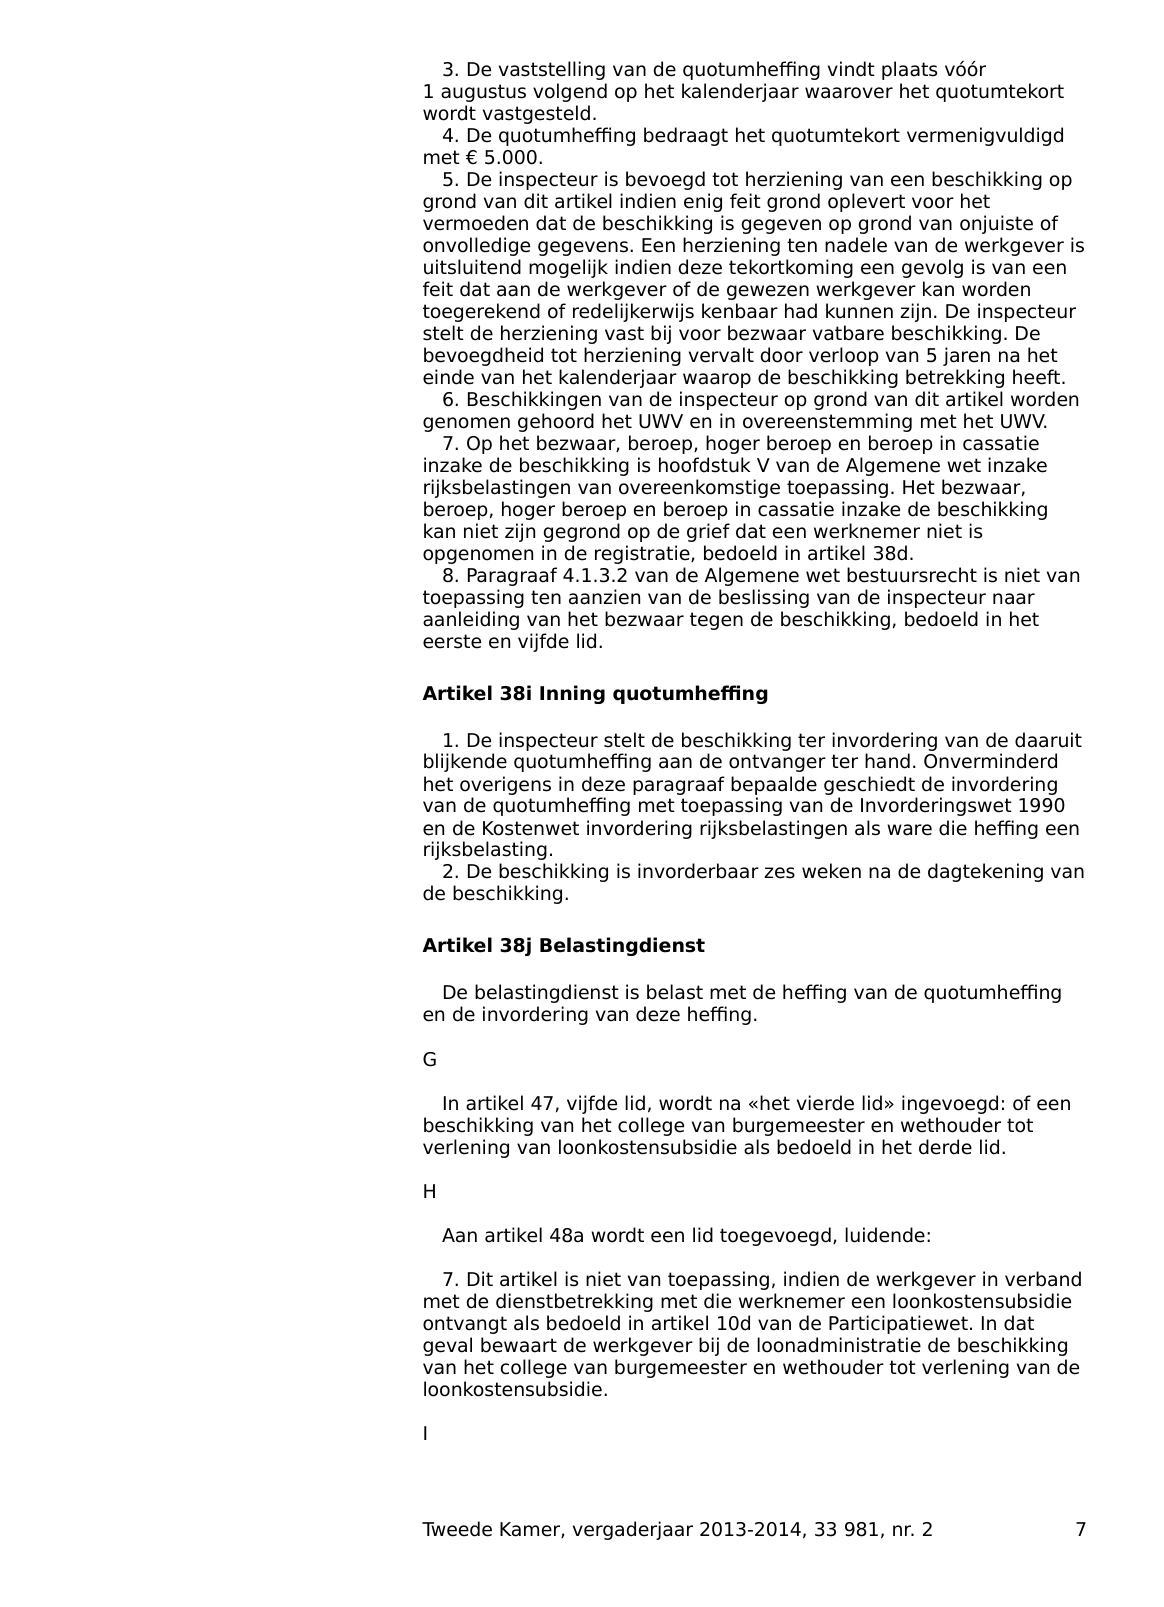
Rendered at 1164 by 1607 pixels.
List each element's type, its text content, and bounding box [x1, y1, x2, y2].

text G [422, 1048, 1087, 1070]
text 7. Op het bezwaar, beroep, hoger beroep en beroep in cassatie inzake de beschikking is hoofdstuk V van de Algemene wet inzake rijksbelastingen van overeenkomstige toepassing. Het bezwaar, beroep, hoger beroep en beroep in cassatie inzake de beschikking kan niet zijn gegrond op de grief dat een werknemer niet is opgenomen in de registratie, bedoeld in artikel 38d. [422, 433, 1087, 564]
text H [422, 1181, 1087, 1203]
text I [422, 1423, 1087, 1445]
text 3. De vaststelling van de quotumheffing vindt plaats vóór 1 augustus volgend op het kalenderjaar waarover het quotumtekort wordt vastgesteld. [422, 59, 1087, 125]
text 2. De beschikking is invorderbaar zes weken na de dagtekening van de beschikking. [422, 861, 1087, 905]
subtitle Artikel 38i Inning quotumheffing [422, 682, 1087, 704]
text 8. Paragraaf 4.1.3.2 van de Algemene wet bestuursrecht is niet van toepassing ten aanzien van de beslissing van de inspecteur naar aanleiding van het bezwaar tegen de beschikking, bedoeld in het eerste en vijfde lid. [422, 564, 1087, 652]
text Aan artikel 48a wordt een lid toegevoegd, luidende: [422, 1225, 1087, 1247]
text 7. Dit artikel is niet van toepassing, indien de werkgever in verband met de dienstbetrekking met die werknemer een loonkostensubsidie ontvangt als bedoeld in artikel 10d van de Participatiewet. In dat geval bewaart de werkgever bij de loonadministratie de beschikking van het college van burgemeester en wethouder tot verlening van de loonkostensubsidie. [422, 1269, 1087, 1401]
text 4. De quotumheffing bedraagt het quotumtekort vermenigvuldigd met € 5.000. [422, 125, 1087, 169]
text In artikel 47, vijfde lid, wordt na «het vierde lid» ingevoegd: of een beschikking van het college van burgemeester en wethouder tot verlening van loonkostensubsidie als bedoeld in het derde lid. [422, 1093, 1087, 1158]
subtitle Artikel 38j Belastingdienst [422, 935, 1087, 957]
text 6. Beschikkingen van de inspecteur op grond van dit artikel worden genomen gehoord het UWV en in overeenstemming met het UWV. [422, 389, 1087, 433]
text 1. De inspecteur stelt de beschikking ter invordering van de daaruit blijkende quotumheffing aan de ontvanger ter hand. Onverminderd het overigens in deze paragraaf bepaalde geschiedt de invordering van de quotumheffing met toepassing van de Invorderingswet 1990 en de Kostenwet invordering rijksbelastingen als ware die heffing een rijksbelasting. [422, 729, 1087, 861]
text De belastingdienst is belast met de heffing van de quotumheffing en de invordering van deze heffing. [422, 982, 1087, 1026]
text 5. De inspecteur is bevoegd tot herziening van een beschikking op grond van dit artikel indien enig feit grond oplevert voor het vermoeden dat de beschikking is gegeven op grond van onjuiste of onvolledige gegevens. Een herziening ten nadele van de werkgever is uitsluitend mogelijk indien deze tekortkoming een gevolg is van een feit dat aan de werkgever of de gewezen werkgever kan worden toegerekend of redelijkerwijs kenbaar had kunnen zijn. De inspecteur stelt de herziening vast bij voor bezwaar vatbare beschikking. De bevoegdheid tot herziening vervalt door verloop van 5 jaren na het einde van het kalenderjaar waarop de beschikking betrekking heeft. [422, 169, 1087, 389]
